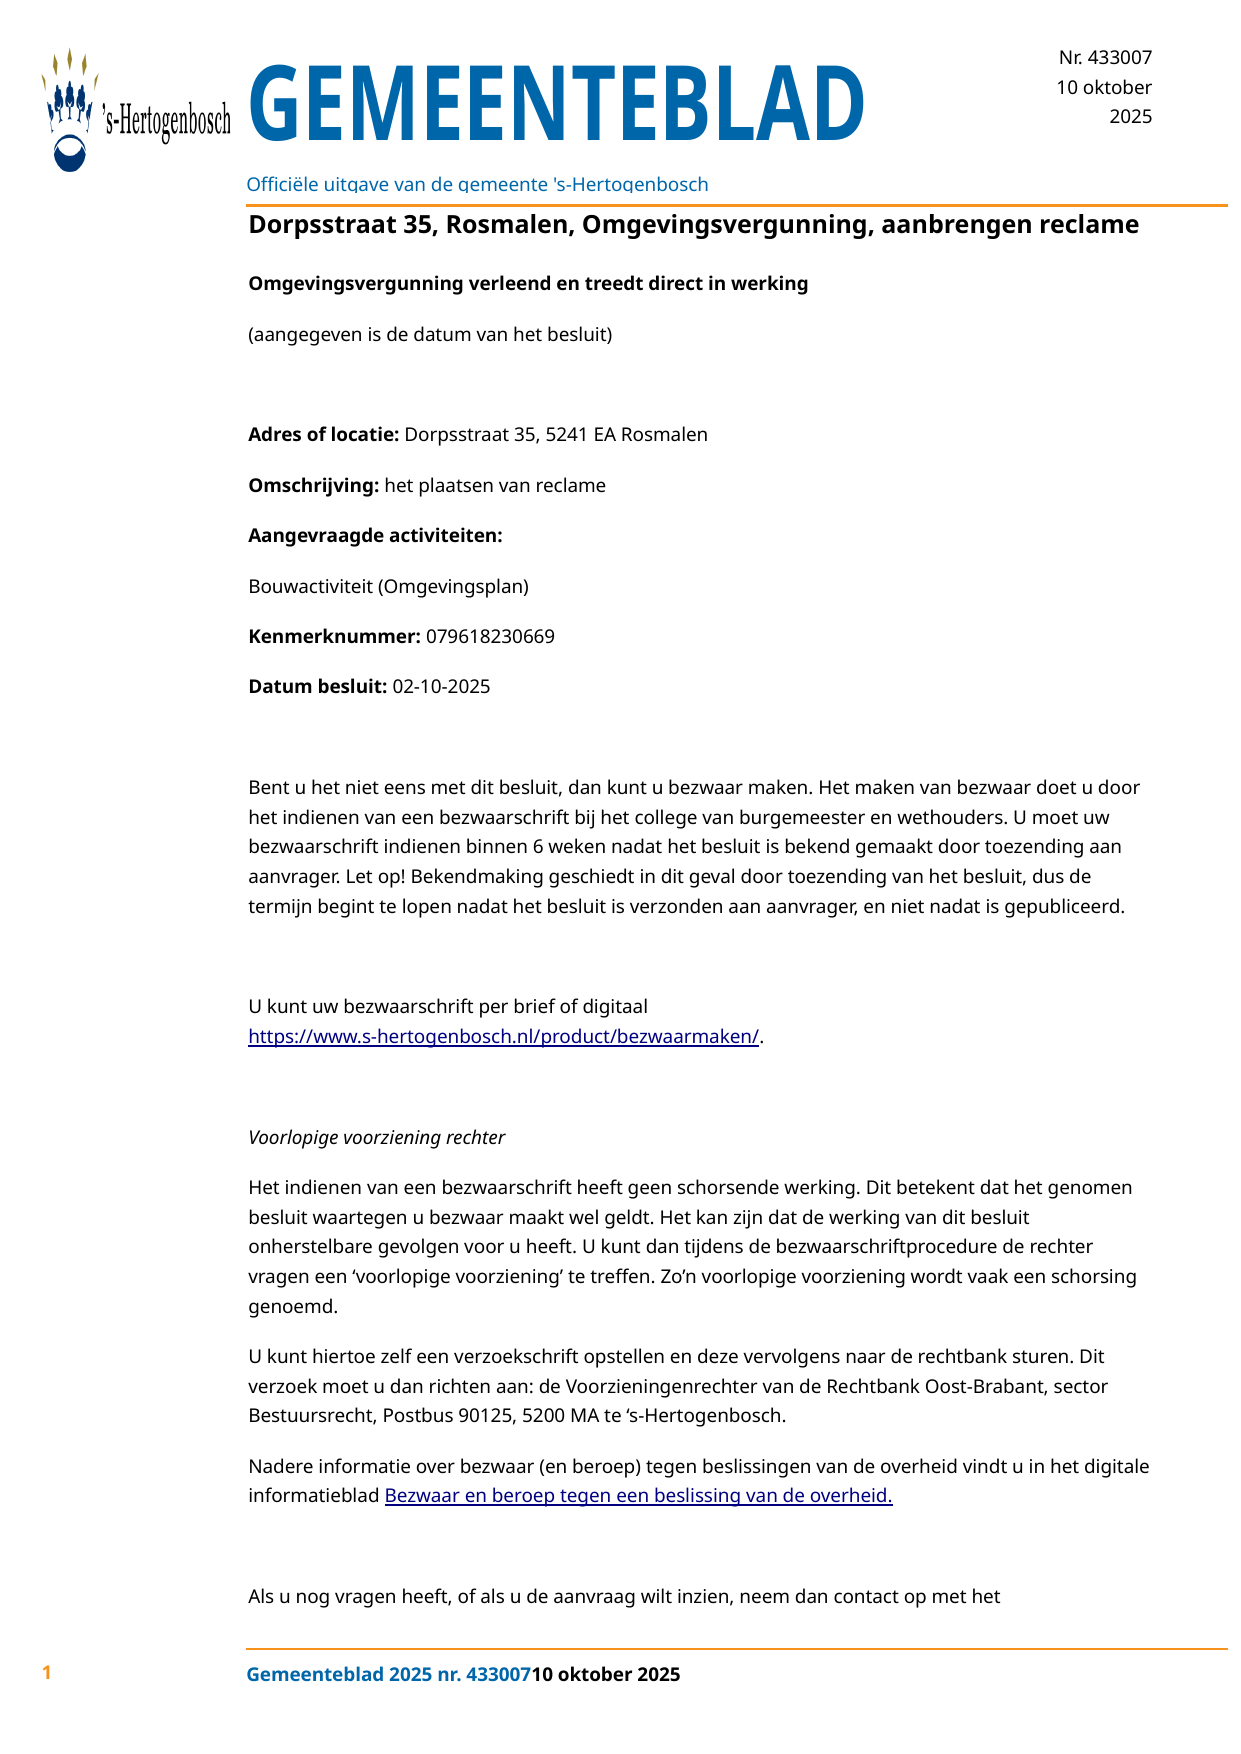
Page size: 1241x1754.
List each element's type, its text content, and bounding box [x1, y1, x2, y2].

text Datum besluit: 02-10-2025 [248, 674, 1152, 699]
text Nadere informatie over bezwaar (en beroep) tegen beslissingen van de overheid vindt u in het digitale informatieblad Bezwaar en beroep tegen een beslissing van de overheid. [248, 1453, 1152, 1508]
text Het indienen van een bezwaarschrift heeft geen schorsende werking. Dit betekent dat het genomen besluit waartegen u bezwaar maakt wel geldt. Het kan zijn dat de werking van dit besluit onherstelbare gevolgen voor u heeft. U kunt dan tijdens de bezwaarschriftprocedure de rechter vragen een ‘voorlopige voorziening’ te treffen. Zo’n voorlopige voorziening wordt vaak een schorsing genoemd. [248, 1174, 1152, 1318]
text Voorlopige voorziening rechter [248, 1124, 1152, 1150]
text Dorpsstraat 35, Rosmalen, Omgevingsvergunning, aanbrengen reclame [248, 207, 1152, 241]
text Adres of locatie: Dorpsstraat 35, 5241 EA Rosmalen [248, 422, 1152, 447]
text Bouwactiviteit (Omgevingsplan) [248, 573, 1152, 598]
text U kunt uw bezwaarschrift per brief of digitaal https://www.s-hertogenbosch.nl/product/bezwaarmaken/. [248, 994, 1152, 1049]
text Omschrijving: het plaatsen van reclame [248, 472, 1152, 498]
text Aangevraagde activiteiten: [248, 522, 1152, 548]
text Als u nog vragen heeft, of als u de aanvraag wilt inzien, neem dan contact op met het [248, 1583, 1152, 1609]
picture [41, 47, 231, 172]
text Bent u het niet eens met dit besluit, dan kunt u bezwaar maken. Het maken van bezwaar doet u door het indienen van een bezwaarschrift bij het college van burgemeester en wethouders. U moet uw bezwaarschrift indienen binnen 6 weken nadat het besluit is bekend gemaakt door toezending aan aanvrager. Let op! Bekendmaking geschiedt in dit geval door toezending van het besluit, dus de termijn begint te lopen nadat het besluit is verzonden aan aanvrager, en niet nadat is gepubliceerd. [248, 774, 1152, 918]
text Kenmerknummer: 079618230669 [248, 623, 1152, 649]
text (aangegeven is de datum van het besluit) [248, 321, 1152, 346]
text U kunt hiertoe zelf een verzoekschrift opstellen en deze vervolgens naar de rechtbank sturen. Dit verzoek moet u dan richten aan: de Voorzieningenrechter van de Rechtbank Oost-Brabant, sector Bestuursrecht, Postbus 90125, 5200 MA te ‘s-Hertogenbosch. [248, 1343, 1152, 1428]
text Omgevingsvergunning verleend en treedt direct in werking [248, 270, 1152, 296]
